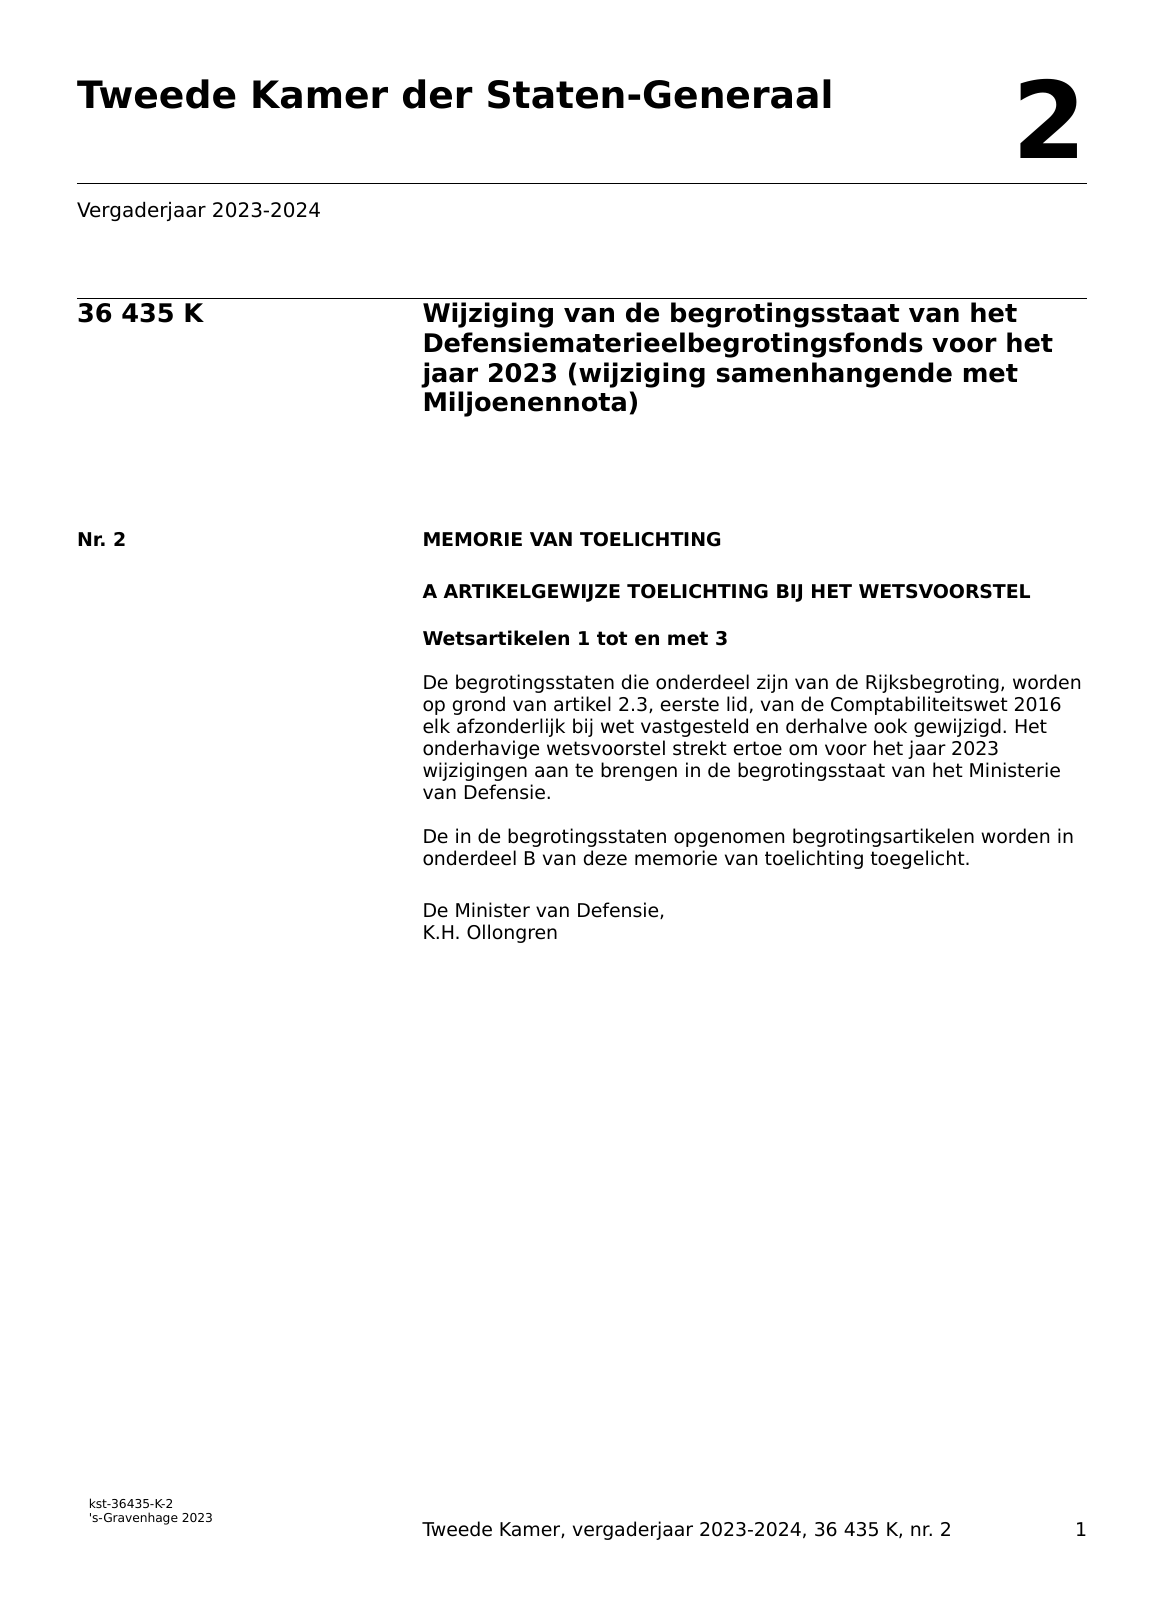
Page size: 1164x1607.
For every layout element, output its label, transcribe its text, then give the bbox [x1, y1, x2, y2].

text De Minister van Defensie, K.H. Ollongren [422, 900, 1087, 944]
text 's-Gravenhage 2023 [88, 1511, 323, 1525]
table_header Tweede Kamer der Staten-Generaal [77, 59, 886, 183]
text De begrotingsstaten die onderdeel zijn van de Rijksbegroting, worden op grond van artikel 2.3, eerste lid, van de Comptabiliteitswet 2016 elk afzonderlijk bij wet vastgesteld en derhalve ook gewijzigd. Het onderhavige wetsvoorstel strekt ertoe om voor het jaar 2023 wijzigingen aan te brengen in de begrotingsstaat van het Ministerie van Defensie. [422, 672, 1087, 804]
text De in de begrotingsstaten opgenomen begrotingsartikelen worden in onderdeel B van deze memorie van toelichting toegelicht. [422, 826, 1087, 870]
subtitle A ARTIKELGEWIJZE TOELICHTING BIJ HET WETSVOORSTEL [422, 581, 1087, 603]
text kst-36435-K-2 [88, 1497, 323, 1511]
subtitle Nr. 2 MEMORIE VAN TOELICHTING [77, 529, 1087, 551]
subtitle Wetsartikelen 1 tot en met 3 [422, 628, 1087, 650]
subtitle 36 435 K Wijziging van de begrotingsstaat van het Defensiematerieelbegrotingsfonds voor het jaar 2023 (wijziging samenhangende met Miljoenennota) [77, 299, 1087, 418]
table_cell Vergaderjaar 2023-2024 [77, 184, 1087, 298]
table_header 2 [886, 59, 1087, 183]
